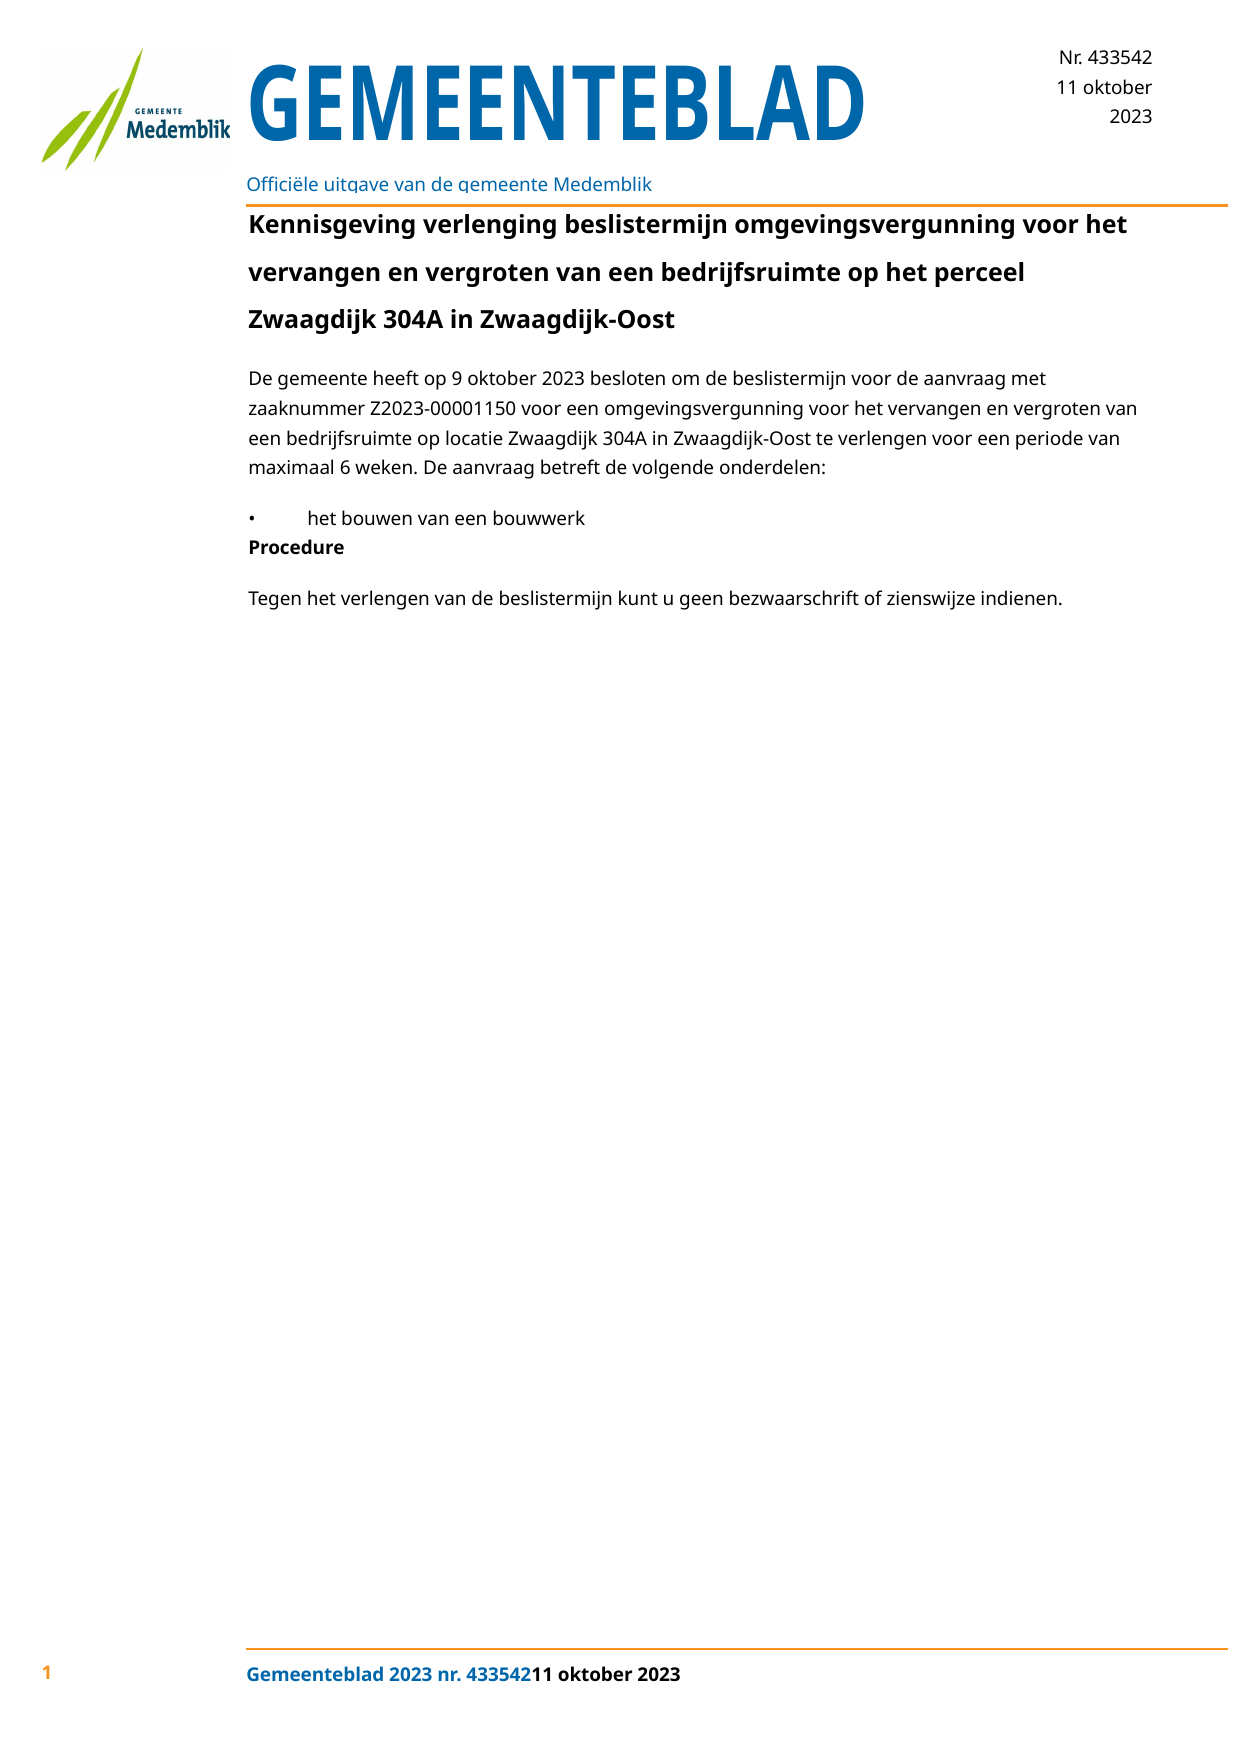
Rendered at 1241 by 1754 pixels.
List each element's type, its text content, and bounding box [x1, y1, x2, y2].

text De gemeente heeft op 9 oktober 2023 besloten om de beslistermijn voor de aanvraag met zaaknummer Z2023-00001150 voor een omgevingsvergunning voor het vervangen en vergroten van een bedrijfsruimte op locatie Zwaagdijk 304A in Zwaagdijk-Oost te verlengen voor een periode van maximaal 6 weken. De aanvraag betreft de volgende onderdelen: [248, 366, 1152, 480]
text Kennisgeving verlenging beslistermijn omgevingsvergunning voor het vervangen en vergroten van een bedrijfsruimte op het perceel Zwaagdijk 304A in Zwaagdijk-Oost [248, 207, 1152, 336]
text Procedure [248, 534, 1152, 560]
list het bouwen van een bouwwerk [248, 505, 1152, 530]
text Tegen het verlengen van de beslistermijn kunt u geen bezwaarschrift of zienswijze indienen. [248, 585, 1152, 610]
picture [41, 47, 231, 172]
